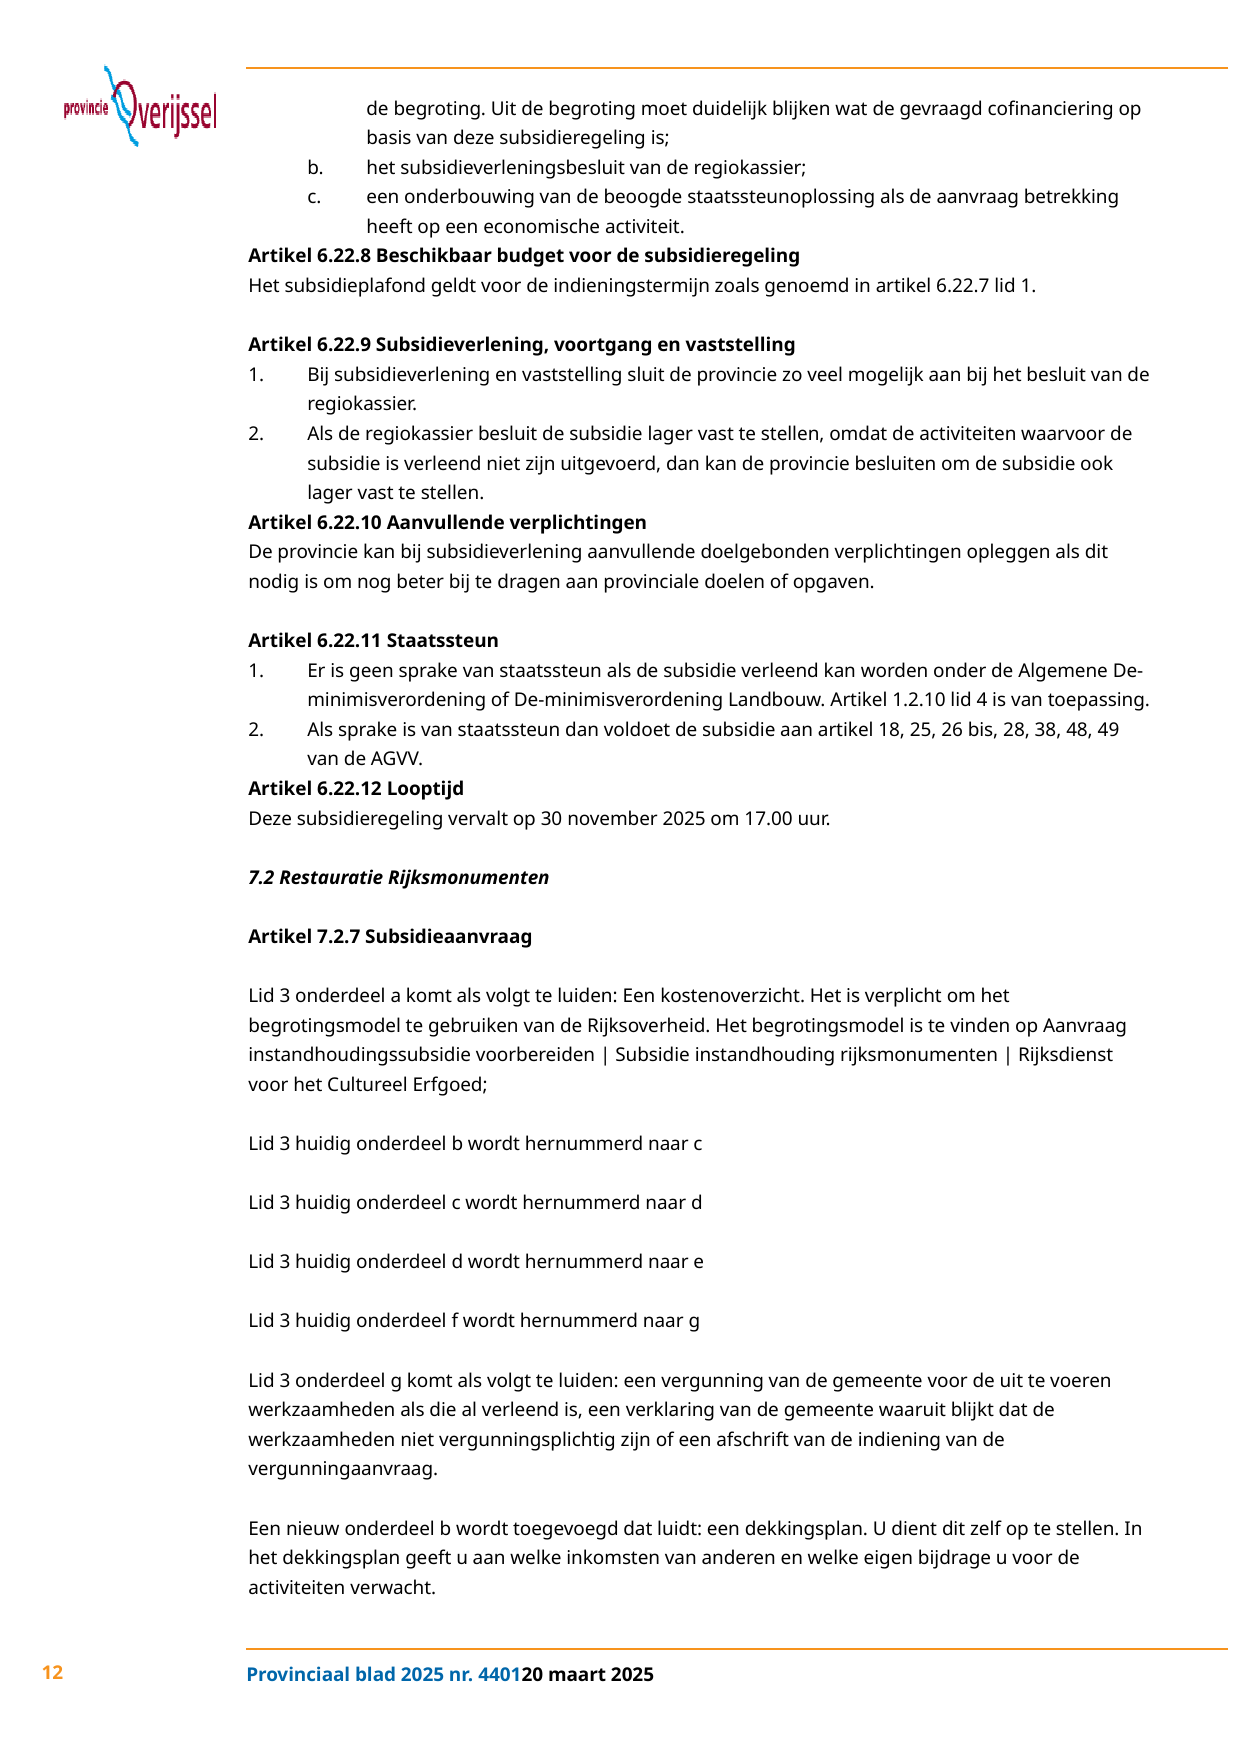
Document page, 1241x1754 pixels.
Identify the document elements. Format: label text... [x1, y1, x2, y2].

text Artikel 6.22.12 Looptijd [248, 775, 1152, 801]
text 7.2 Restauratie Rijksmonumenten [248, 864, 1152, 890]
text De provincie kan bij subsidieverlening aanvullende doelgebonden verplichtingen opleggen als dit nodig is om nog beter bij te dragen aan provinciale doelen of opgaven. [248, 538, 1152, 594]
list Er is geen sprake van staatssteun als de subsidie verleend kan worden onder de Algemene De-minimisverordening of De-minimisverordening Landbouw. Artikel 1.2.10 lid 4 is van toepassing. [248, 657, 1152, 712]
text Artikel 6.22.8 Beschikbaar budget voor de subsidieregeling [248, 243, 1152, 268]
list de begroting. Uit de begroting moet duidelijk blijken wat de gevraagd cofinanciering op basis van deze subsidieregeling is; [307, 95, 1152, 150]
text Het subsidieplafond geldt voor de indieningstermijn zoals genoemd in artikel 6.22.7 lid 1. [248, 272, 1152, 298]
text Een nieuw onderdeel b wordt toegevoegd dat luidt: een dekkingsplan. U dient dit zelf op te stellen. In het dekkingsplan geeft u aan welke inkomsten van anderen en welke eigen bijdrage u voor de activiteiten verwacht. [248, 1515, 1152, 1600]
list Als de regiokassier besluit de subsidie lager vast te stellen, omdat de activiteiten waarvoor de subsidie is verleend niet zijn uitgevoerd, dan kan de provincie besluiten om de subsidie ook lager vast te stellen. [248, 420, 1152, 505]
text Artikel 6.22.9 Subsidieverlening, voortgang en vaststelling [248, 331, 1152, 357]
text Lid 3 huidig onderdeel f wordt hernummerd naar g [248, 1308, 1152, 1333]
text Lid 3 onderdeel g komt als volgt te luiden: een vergunning van de gemeente voor de uit te voeren werkzaamheden als die al verleend is, een verklaring van de gemeente waaruit blijkt dat de werkzaamheden niet vergunningsplichtig zijn of een afschrift van de indiening van de vergunningaanvraag. [248, 1367, 1152, 1481]
text Lid 3 huidig onderdeel d wordt hernummerd naar e [248, 1248, 1152, 1274]
picture [41, 47, 231, 172]
text Lid 3 huidig onderdeel c wordt hernummerd naar d [248, 1189, 1152, 1215]
text Artikel 7.2.7 Subsidieaanvraag [248, 923, 1152, 949]
text Lid 3 onderdeel a komt als volgt te luiden: Een kostenoverzicht. Het is verplicht om het begrotingsmodel te gebruiken van de Rijksoverheid. Het begrotingsmodel is te vinden op Aanvraag instandhoudingssubsidie voorbereiden | Subsidie instandhouding rijksmonumenten | Rijksdienst voor het Cultureel Erfgoed; [248, 982, 1152, 1097]
list een onderbouwing van de beoogde staatssteunoplossing als de aanvraag betrekking heeft op een economische activiteit. [307, 183, 1152, 239]
text Lid 3 huidig onderdeel b wordt hernummerd naar c [248, 1130, 1152, 1156]
list het subsidieverleningsbesluit van de regiokassier; [307, 154, 1152, 180]
text Artikel 6.22.11 Staatssteun [248, 627, 1152, 653]
list Als sprake is van staatssteun dan voldoet de subsidie aan artikel 18, 25, 26 bis, 28, 38, 48, 49 van de AGVV. [248, 716, 1152, 771]
list Bij subsidieverlening en vaststelling sluit de provincie zo veel mogelijk aan bij het besluit van de regiokassier. [248, 361, 1152, 416]
text Artikel 6.22.10 Aanvullende verplichtingen [248, 509, 1152, 535]
text Deze subsidieregeling vervalt op 30 november 2025 om 17.00 uur. [248, 805, 1152, 831]
